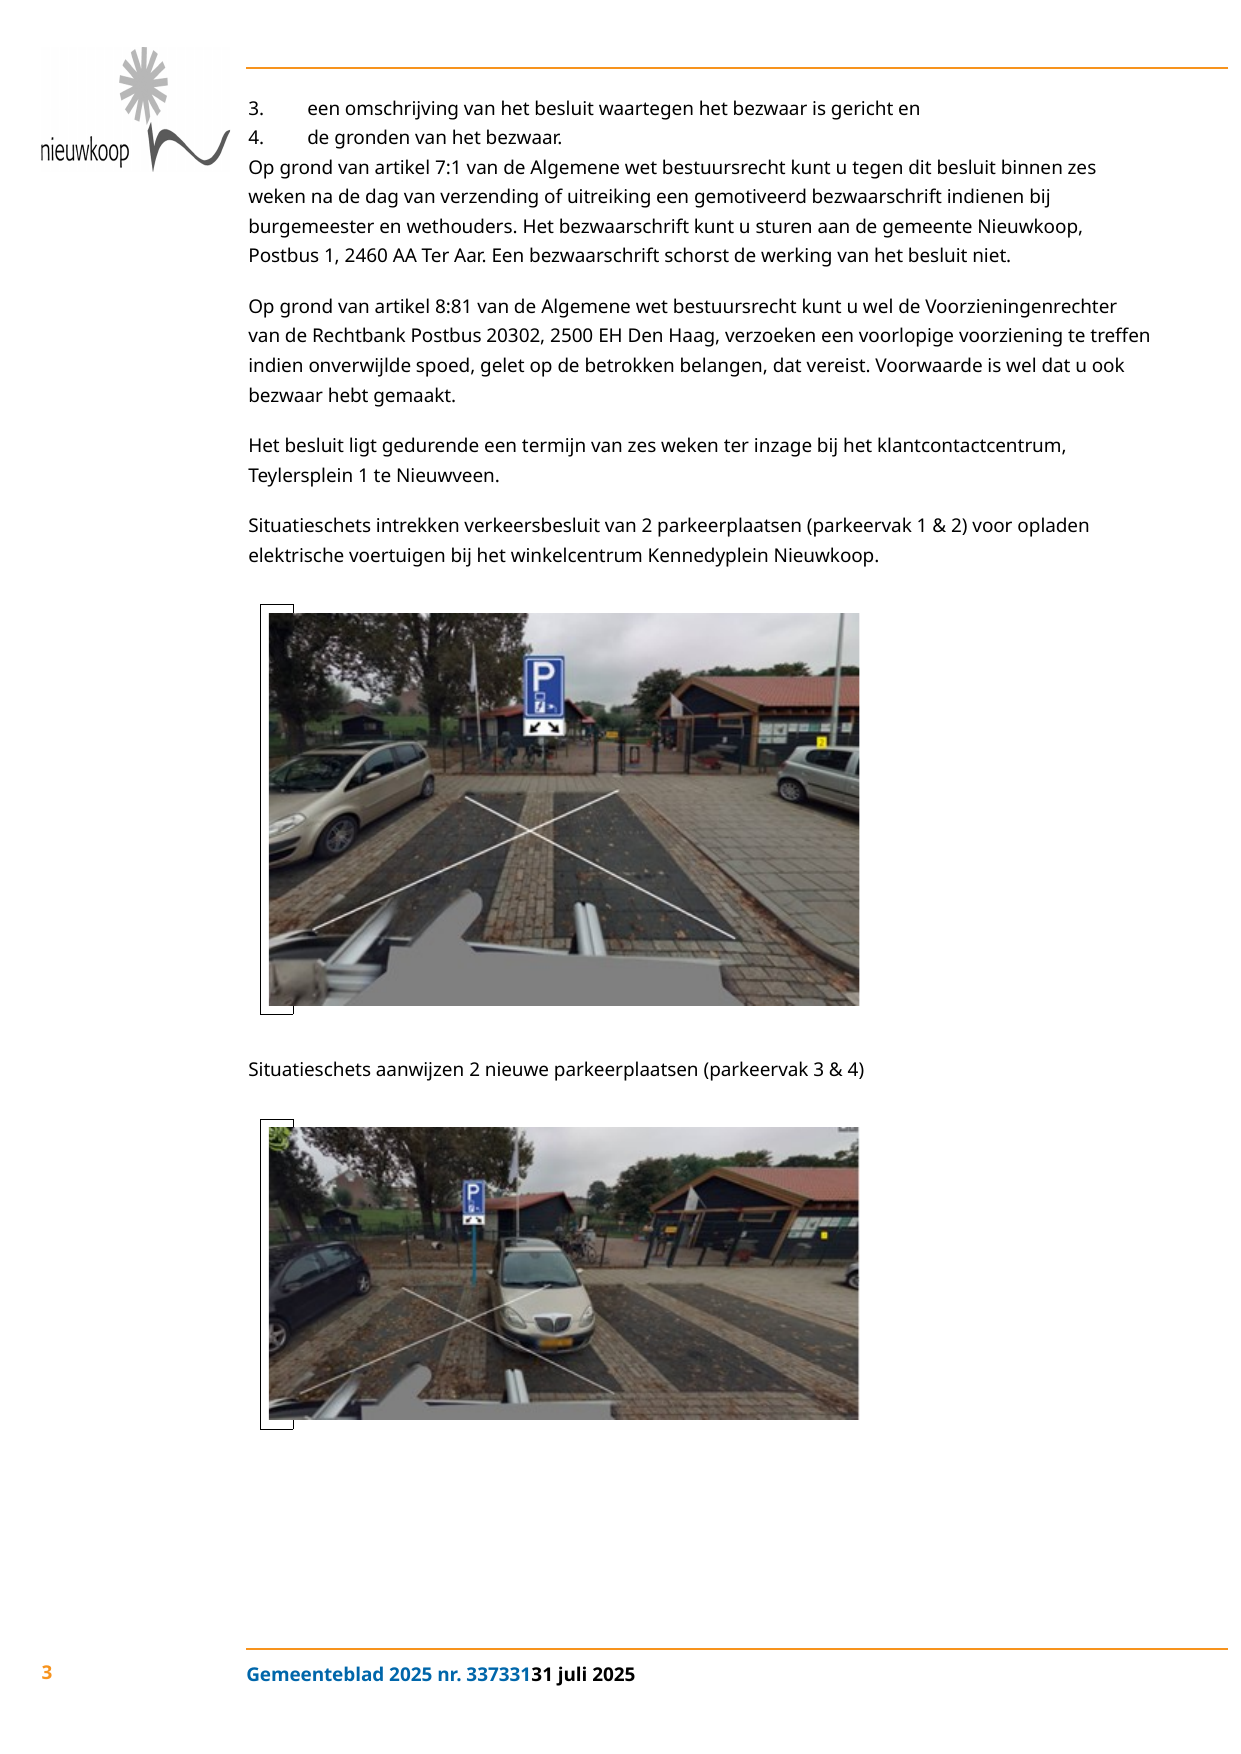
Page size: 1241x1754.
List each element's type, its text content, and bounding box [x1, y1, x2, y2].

picture [268, 613, 860, 1006]
text Op grond van artikel 7:1 van de Algemene wet bestuursrecht kunt u tegen dit besluit binnen zes weken na de dag van verzending of uitreiking een gemotiveerd bezwaarschrift indienen bij burgemeester en wethouders. Het bezwaarschrift kunt u sturen aan de gemeente Nieuwkoop, Postbus 1, 2460 AA Ter Aar. Een bezwaarschrift schorst de werking van het besluit niet. [248, 154, 1152, 268]
text Situatieschets aanwijzen 2 nieuwe parkeerplaatsen (parkeervak 3 & 4) [248, 1056, 1152, 1082]
list een omschrijving van het besluit waartegen het bezwaar is gericht en [248, 95, 1152, 121]
picture [41, 47, 231, 172]
picture [268, 1127, 860, 1420]
text Het besluit ligt gedurende een termijn van zes weken ter inzage bij het klantcontactcentrum, Teylersplein 1 te Nieuwveen. [248, 432, 1152, 488]
text Op grond van artikel 8:81 van de Algemene wet bestuursrecht kunt u wel de Voorzieningenrechter van de Rechtbank Postbus 20302, 2500 EH Den Haag, verzoeken een voorlopige voorziening te treffen indien onverwijlde spoed, gelet op de betrokken belangen, dat vereist. Voorwaarde is wel dat u ook bezwaar hebt gemaakt. [248, 293, 1152, 408]
list de gronden van het bezwaar. [248, 124, 1152, 150]
text Situatieschets intrekken verkeersbesluit van 2 parkeerplaatsen (parkeervak 1 & 2) voor opladen elektrische voertuigen bij het winkelcentrum Kennedyplein Nieuwkoop. [248, 512, 1152, 568]
